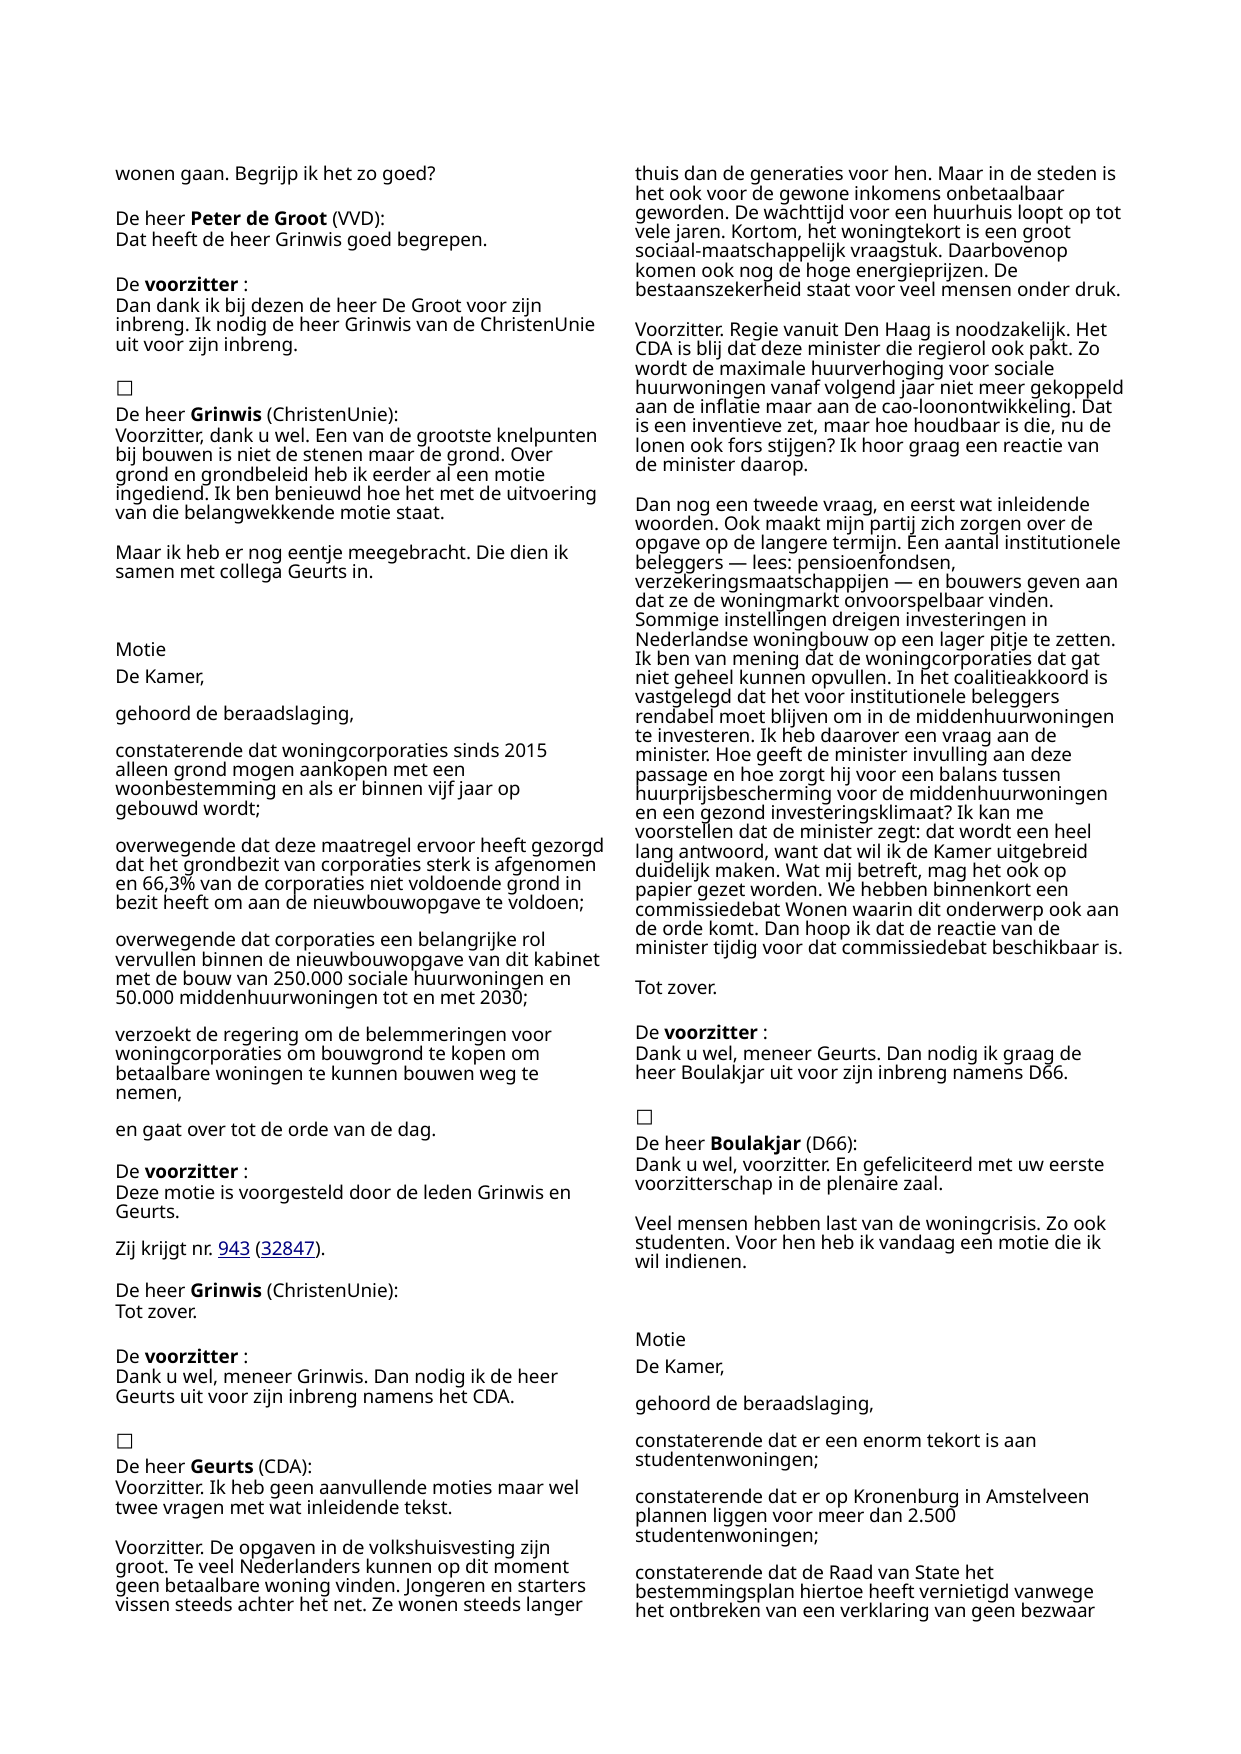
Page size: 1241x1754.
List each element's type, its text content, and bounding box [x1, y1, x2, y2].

text verzoekt de regering om de belemmeringen voor woningcorporaties om bouwgrond te kopen om betaalbare woningen te kunnen bouwen weg te nemen, [115, 1026, 605, 1103]
text Tot zover. [115, 1303, 605, 1322]
text De voorzitter : [115, 1158, 605, 1184]
text Dank u wel, voorzitter. En gefeliciteerd met uw eerste voorzitterschap in de plenaire zaal. [635, 1156, 1125, 1194]
text constaterende dat er een enorm tekort is aan studentenwoningen; [635, 1432, 1125, 1470]
text De heer Boulakjar (D66): [635, 1130, 1125, 1156]
text Dank u wel, meneer Geurts. Dan nodig ik graag de heer Boulakjar uit voor zijn inbreng namens D66. [635, 1045, 1125, 1083]
text Motie [115, 636, 605, 662]
text Veel mensen hebben last van de woningcrisis. Zo ook studenten. Voor hen heb ik vandaag een motie die ik wil indienen. [635, 1215, 1125, 1273]
text ⬜ [635, 1104, 1125, 1130]
text De Kamer, [115, 668, 605, 687]
text Voorzitter. Regie vanuit Den Haag is noodzakelijk. Het CDA is blij dat deze minister die regierol ook pakt. Zo wordt de maximale huurverhoging voor sociale huurwoningen vanaf volgend jaar niet meer gekoppeld aan de inflatie maar aan de cao-loonontwikkeling. Dat is een inventieve zet, maar hoe houdbaar is die, nu de lonen ook fors stijgen? Ik hoor graag een reactie van de minister daarop. [635, 321, 1125, 475]
text Maar ik heb er nog eentje meegebracht. Die dien ik samen met collega Geurts in. [115, 544, 605, 583]
text thuis dan de generaties voor hen. Maar in de steden is het ook voor de gewone inkomens onbetaalbaar geworden. De wachttijd voor een huurhuis loopt op tot vele jaren. Kortom, het woningtekort is een groot sociaal-maatschappelijk vraagstuk. Daarbovenop komen ook nog de hoge energieprijzen. De bestaanszekerheid staat voor veel mensen onder druk. [635, 165, 1125, 300]
text Dank u wel, meneer Grinwis. Dan nodig ik de heer Geurts uit voor zijn inbreng namens het CDA. [115, 1368, 605, 1407]
text ⬜ [115, 376, 605, 401]
text overwegende dat deze maatregel ervoor heeft gezorgd dat het grondbezit van corporaties sterk is afgenomen en 66,3% van de corporaties niet voldoende grond in bezit heeft om aan de nieuwbouwopgave te voldoen; [115, 837, 605, 914]
text De heer Grinwis (ChristenUnie): [115, 1277, 605, 1303]
text constaterende dat er op Kronenburg in Amstelveen plannen liggen voor meer dan 2.500 studentenwoningen; [635, 1488, 1125, 1546]
text ⬜ [115, 1428, 605, 1454]
text Voorzitter. Ik heb geen aanvullende moties maar wel twee vragen met wat inleidende tekst. [115, 1479, 605, 1518]
text Dan dank ik bij dezen de heer De Groot voor zijn inbreng. Ik nodig de heer Grinwis van de ChristenUnie uit voor zijn inbreng. [115, 297, 605, 355]
text Deze motie is voorgesteld door de leden Grinwis en Geurts. [115, 1184, 605, 1222]
text wonen gaan. Begrijp ik het zo goed? [115, 165, 605, 184]
text De heer Grinwis (ChristenUnie): [115, 401, 605, 427]
text De voorzitter : [115, 1343, 605, 1368]
text De voorzitter : [635, 1019, 1125, 1045]
text constaterende dat de Raad van State het bestemmingsplan hiertoe heeft vernietigd vanwege het ontbreken van een verklaring van geen bezwaar [635, 1564, 1125, 1621]
text constaterende dat woningcorporaties sinds 2015 alleen grond mogen aankopen met een woonbestemming en als er binnen vijf jaar op gebouwd wordt; [115, 742, 605, 819]
text gehoord de beraadslaging, [635, 1395, 1125, 1414]
text Dat heeft de heer Grinwis goed begrepen. [115, 231, 605, 250]
text Zij krijgt nr. 943 (32847). [115, 1240, 605, 1259]
text De heer Peter de Groot (VVD): [115, 205, 605, 231]
text Voorzitter, dank u wel. Een van de grootste knelpunten bij bouwen is niet de stenen maar de grond. Over grond en grondbeleid heb ik eerder al een motie ingediend. Ik ben benieuwd hoe het met de uitvoering van die belangwekkende motie staat. [115, 427, 605, 523]
text gehoord de beraadslaging, [115, 705, 605, 724]
text De heer Geurts (CDA): [115, 1454, 605, 1479]
text Tot zover. [635, 979, 1125, 998]
text overwegende dat corporaties een belangrijke rol vervullen binnen de nieuwbouwopgave van dit kabinet met de bouw van 250.000 sociale huurwoningen en 50.000 middenhuurwoningen tot en met 2030; [115, 931, 605, 1008]
text De voorzitter : [115, 271, 605, 297]
text De Kamer, [635, 1358, 1125, 1377]
text Voorzitter. De opgaven in de volkshuisvesting zijn groot. Te veel Nederlanders kunnen op dit moment geen betaalbare woning vinden. Jongeren en starters vissen steeds achter het net. Ze wonen steeds langer [115, 1539, 605, 1616]
text en gaat over tot de orde van de dag. [115, 1121, 605, 1140]
text Motie [635, 1326, 1125, 1352]
text Dan nog een tweede vraag, en eerst wat inleidende woorden. Ook maakt mijn partij zich zorgen over de opgave op de langere termijn. Een aantal institutionele beleggers — lees: pensioenfondsen, verzekeringsmaatschappijen — en bouwers geven aan dat ze de woningmarkt onvoorspelbaar vinden. Sommige instellingen dreigen investeringen in Nederlandse woningbouw op een lager pitje te zetten. Ik ben van mening dat de woningcorporaties dat gat niet geheel kunnen opvullen. In het coalitieakkoord is vastgelegd dat het voor institutionele beleggers rendabel moet blijven om in de middenhuurwoningen te investeren. Ik heb daarover een vraag aan de minister. Hoe geeft de minister invulling aan deze passage en hoe zorgt hij voor een balans tussen huurprijsbescherming voor de middenhuurwoningen en een gezond investeringsklimaat? Ik kan me voorstellen dat de minister zegt: dat wordt een heel lang antwoord, want dat wil ik de Kamer uitgebreid duidelijk maken. Wat mij betreft, mag het ook op papier gezet worden. We hebben binnenkort een commissiedebat Wonen waarin dit onderwerp ook aan de orde komt. Dan hoop ik dat de reactie van de minister tijdig voor dat commissiedebat beschikbaar is. [635, 496, 1125, 958]
